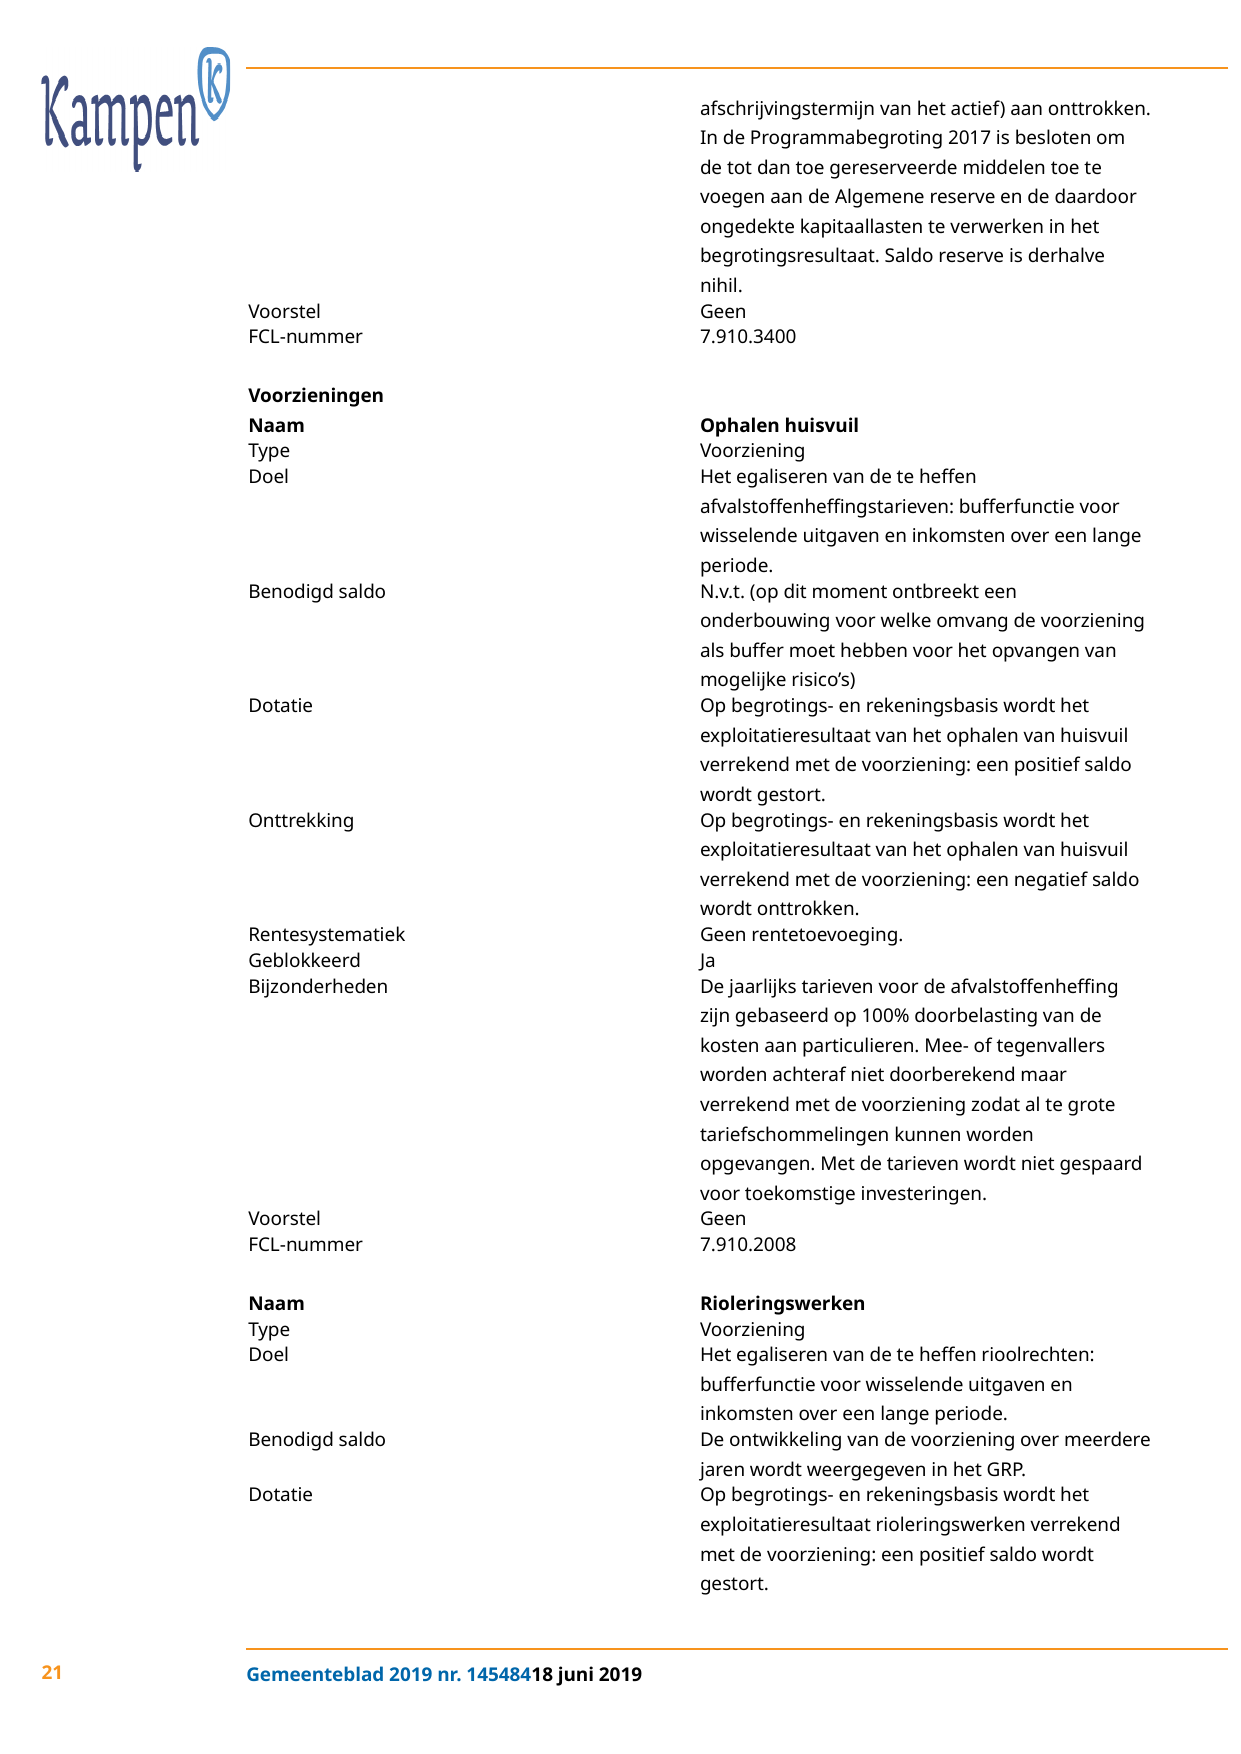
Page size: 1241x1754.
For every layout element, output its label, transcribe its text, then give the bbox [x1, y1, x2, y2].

table_cell De jaarlijks tarieven voor de afvalstoffenheffing zijn gebaseerd op 100% doorbelasting van de kosten aan particulieren. Mee- of tegenvallers worden achteraf niet doorberekend maar verrekend met de voorziening zodat al te grote tariefschommelingen kunnen worden opgevangen. Met de tarieven wordt niet gespaard voor toekomstige investeringen. [700, 973, 1152, 1206]
table_cell Benodigd saldo [248, 578, 700, 692]
table_cell Op begrotings- en rekeningsbasis wordt het exploitatieresultaat van het ophalen van huisvuil verrekend met de voorziening: een negatief saldo wordt onttrokken. [700, 807, 1152, 921]
table_cell Dotatie [248, 1482, 700, 1596]
table_cell Geen [700, 1206, 1152, 1231]
table_cell Het egaliseren van de te heffen rioolrechten: bufferfunctie voor wisselende uitgaven en inkomsten over een lange periode. [700, 1341, 1152, 1426]
table_cell Voorziening [700, 438, 1152, 463]
table_cell Doel [248, 464, 700, 578]
table_header Naam [248, 1290, 700, 1316]
table_header Rioleringswerken [700, 1290, 1152, 1316]
table_cell Onttrekking [248, 807, 700, 921]
table_cell Doel [248, 1341, 700, 1426]
table_cell afschrijvingstermijn van het actief) aan onttrokken. In de Programmabegroting 2017 is besloten om de tot dan toe gereserveerde middelen toe te voegen aan de Algemene reserve en de daardoor ongedekte kapitaallasten te verwerken in het begrotingsresultaat. Saldo reserve is derhalve nihil. [700, 95, 1152, 298]
table_cell [248, 95, 700, 298]
table_cell Voorstel [248, 298, 700, 324]
text Voorzieningen [248, 382, 1152, 408]
table_cell Voorstel [248, 1206, 700, 1231]
table_cell Type [248, 438, 700, 463]
table_cell Rentesystematiek [248, 921, 700, 947]
table_cell Geen rentetoevoeging. [700, 921, 1152, 947]
table_cell Ja [700, 947, 1152, 973]
table_cell Het egaliseren van de te heffen afvalstoffenheffingstarieven: bufferfunctie voor wisselende uitgaven en inkomsten over een lange periode. [700, 464, 1152, 578]
table_cell Bijzonderheden [248, 973, 700, 1206]
table_cell Benodigd saldo [248, 1426, 700, 1482]
table_cell Geen [700, 298, 1152, 324]
table_cell Dotatie [248, 693, 700, 807]
table_cell FCL-nummer [248, 1231, 700, 1257]
table_cell Type [248, 1316, 700, 1341]
table_cell N.v.t. (op dit moment ontbreekt een onderbouwing voor welke omvang de voorziening als buffer moet hebben voor het opvangen van mogelijke risico’s) [700, 578, 1152, 692]
picture [41, 47, 231, 172]
table_cell 7.910.2008 [700, 1231, 1152, 1257]
table_cell Op begrotings- en rekeningsbasis wordt het exploitatieresultaat rioleringswerken verrekend met de voorziening: een positief saldo wordt gestort. [700, 1482, 1152, 1596]
table_cell 7.910.3400 [700, 324, 1152, 349]
table_cell FCL-nummer [248, 324, 700, 349]
table_cell De ontwikkeling van de voorziening over meerdere jaren wordt weergegeven in het GRP. [700, 1426, 1152, 1482]
table_cell Voorziening [700, 1316, 1152, 1341]
table_cell Geblokkeerd [248, 947, 700, 973]
table_header Naam [248, 412, 700, 438]
table_cell Op begrotings- en rekeningsbasis wordt het exploitatieresultaat van het ophalen van huisvuil verrekend met de voorziening: een positief saldo wordt gestort. [700, 693, 1152, 807]
table_header Ophalen huisvuil [700, 412, 1152, 438]
